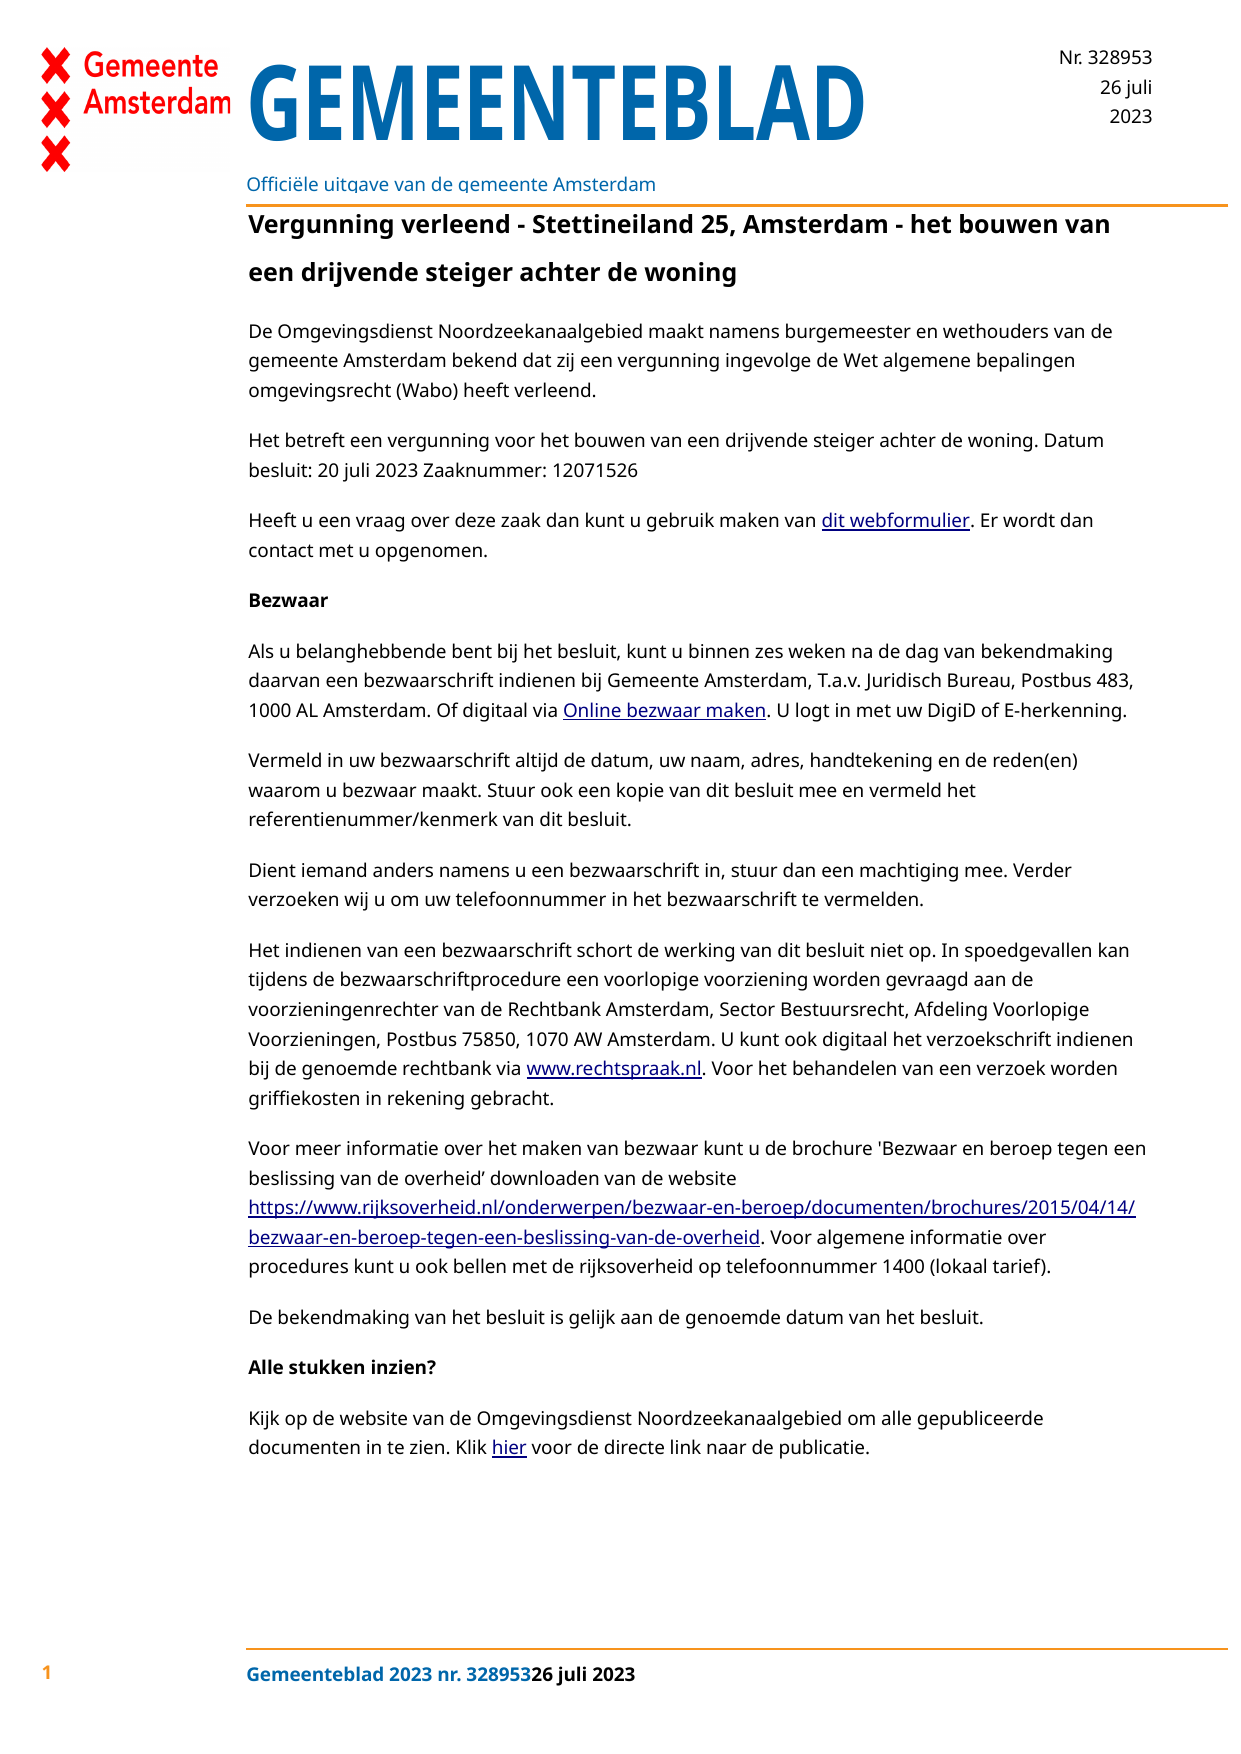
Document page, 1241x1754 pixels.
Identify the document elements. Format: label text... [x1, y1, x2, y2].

text Voor meer informatie over het maken van bezwaar kunt u de brochure 'Bezwaar en beroep tegen een beslissing van de overheid’ downloaden van de website https://www.rijksoverheid.nl/onderwerpen/bezwaar-en-beroep/documenten/brochures/2015/04/14/bezwaar-en-beroep-tegen-een-beslissing-van-de-overheid. Voor algemene informatie over procedures kunt u ook bellen met de rijksoverheid op telefoonnummer 1400 (lokaal tarief). [248, 1135, 1152, 1279]
text Vergunning verleend - Stettineiland 25, Amsterdam - het bouwen van een drijvende steiger achter de woning [248, 207, 1152, 288]
text Vermeld in uw bezwaarschrift altijd de datum, uw naam, adres, handtekening en de reden(en) waarom u bezwaar maakt. Stuur ook een kopie van dit besluit mee en vermeld het referentienummer/kenmerk van dit besluit. [248, 747, 1152, 832]
text Heeft u een vraag over deze zaak dan kunt u gebruik maken van dit webformulier. Er wordt dan contact met u opgenomen. [248, 507, 1152, 563]
text Dient iemand anders namens u een bezwaarschrift in, stuur dan een machtiging mee. Verder verzoeken wij u om uw telefoonnummer in het bezwaarschrift te vermelden. [248, 857, 1152, 912]
text De bekendmaking van het besluit is gelijk aan de genoemde datum van het besluit. [248, 1304, 1152, 1330]
text Als u belanghebbende bent bij het besluit, kunt u binnen zes weken na de dag van bekendmaking daarvan een bezwaarschrift indienen bij Gemeente Amsterdam, T.a.v. Juridisch Bureau, Postbus 483, 1000 AL Amsterdam. Of digitaal via Online bezwaar maken. U logt in met uw DigiD of E-herkenning. [248, 638, 1152, 723]
text Alle stukken inzien? [248, 1354, 1152, 1380]
picture [41, 47, 231, 172]
text Bezwaar [248, 587, 1152, 613]
text Kijk op de website van de Omgevingsdienst Noordzeekanaalgebied om alle gepubliceerde documenten in te zien. Klik hier voor de directe link naar de publicatie. [248, 1405, 1152, 1460]
text Het betreft een vergunning voor het bouwen van een drijvende steiger achter de woning. Datum besluit: 20 juli 2023 Zaaknummer: 12071526 [248, 427, 1152, 483]
text Het indienen van een bezwaarschrift schort de werking van dit besluit niet op. In spoedgevallen kan tijdens de bezwaarschriftprocedure een voorlopige voorziening worden gevraagd aan de voorzieningenrechter van de Rechtbank Amsterdam, Sector Bestuursrecht, Afdeling Voorlopige Voorzieningen, Postbus 75850, 1070 AW Amsterdam. U kunt ook digitaal het verzoekschrift indienen bij de genoemde rechtbank via www.rechtspraak.nl. Voor het behandelen van een verzoek worden griffiekosten in rekening gebracht. [248, 937, 1152, 1111]
text De Omgevingsdienst Noordzeekanaalgebied maakt namens burgemeester en wethouders van de gemeente Amsterdam bekend dat zij een vergunning ingevolge de Wet algemene bepalingen omgevingsrecht (Wabo) heeft verleend. [248, 318, 1152, 403]
